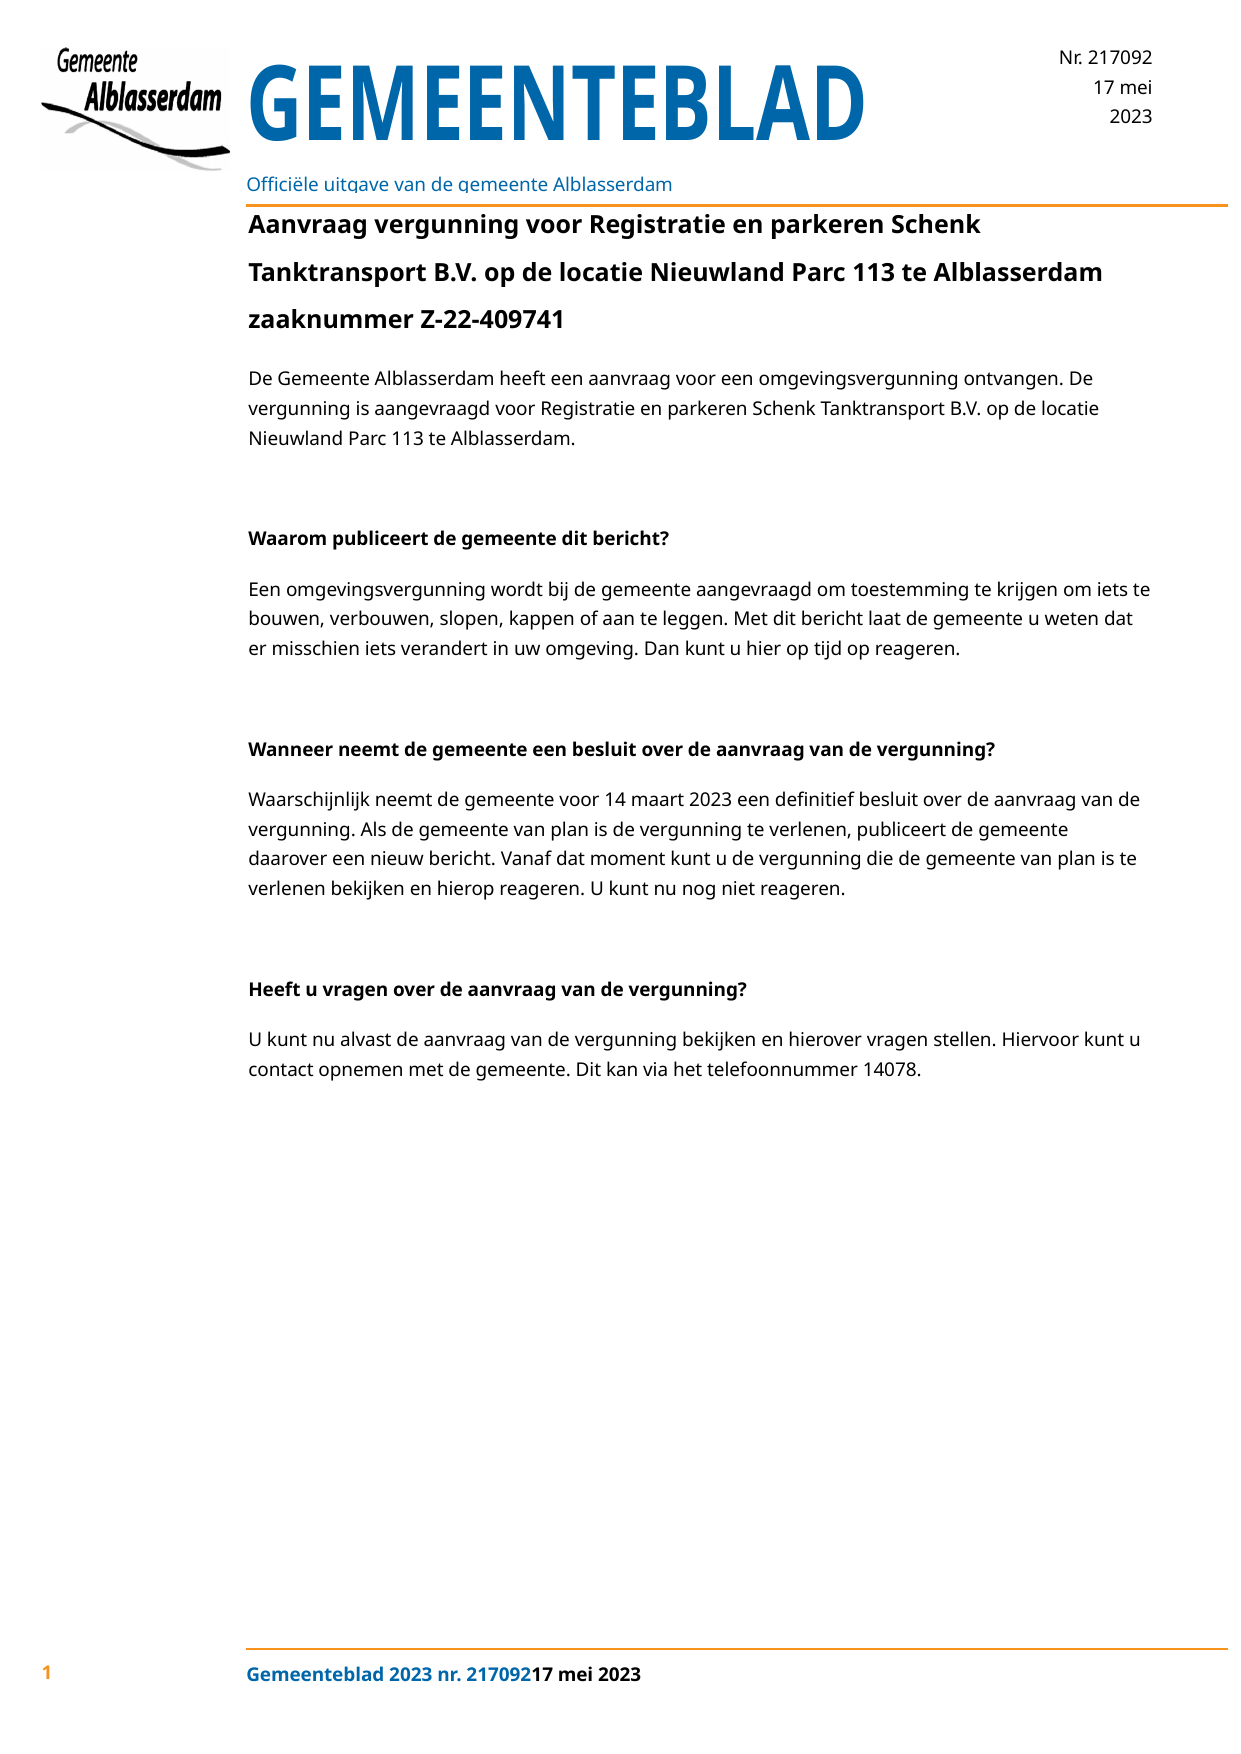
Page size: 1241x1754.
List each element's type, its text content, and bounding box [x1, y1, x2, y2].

text Een omgevingsvergunning wordt bij de gemeente aangevraagd om toestemming te krijgen om iets te bouwen, verbouwen, slopen, kappen of aan te leggen. Met dit bericht laat de gemeente u weten dat er misschien iets verandert in uw omgeving. Dan kunt u hier op tijd op reageren. [248, 576, 1152, 661]
text Heeft u vragen over de aanvraag van de vergunning? [248, 976, 1152, 1002]
text Aanvraag vergunning voor Registratie en parkeren Schenk Tanktransport B.V. op de locatie Nieuwland Parc 113 te Alblasserdam zaaknummer Z-22-409741 [248, 207, 1152, 336]
text Waarschijnlijk neemt de gemeente voor 14 maart 2023 een definitief besluit over de aanvraag van de vergunning. Als de gemeente van plan is de vergunning te verlenen, publiceert de gemeente daarover een nieuw bericht. Vanaf dat moment kunt u de vergunning die de gemeente van plan is te verlenen bekijken en hierop reageren. U kunt nu nog niet reageren. [248, 786, 1152, 901]
picture [41, 47, 231, 172]
text De Gemeente Alblasserdam heeft een aanvraag voor een omgevingsvergunning ontvangen. De vergunning is aangevraagd voor Registratie en parkeren Schenk Tanktransport B.V. op de locatie Nieuwland Parc 113 te Alblasserdam. [248, 366, 1152, 450]
text Waarom publiceert de gemeente dit bericht? [248, 526, 1152, 551]
text U kunt nu alvast de aanvraag van de vergunning bekijken en hierover vragen stellen. Hiervoor kunt u contact opnemen met de gemeente. Dit kan via het telefoonnummer 14078. [248, 1026, 1152, 1082]
text Wanneer neemt de gemeente een besluit over de aanvraag van de vergunning? [248, 736, 1152, 762]
